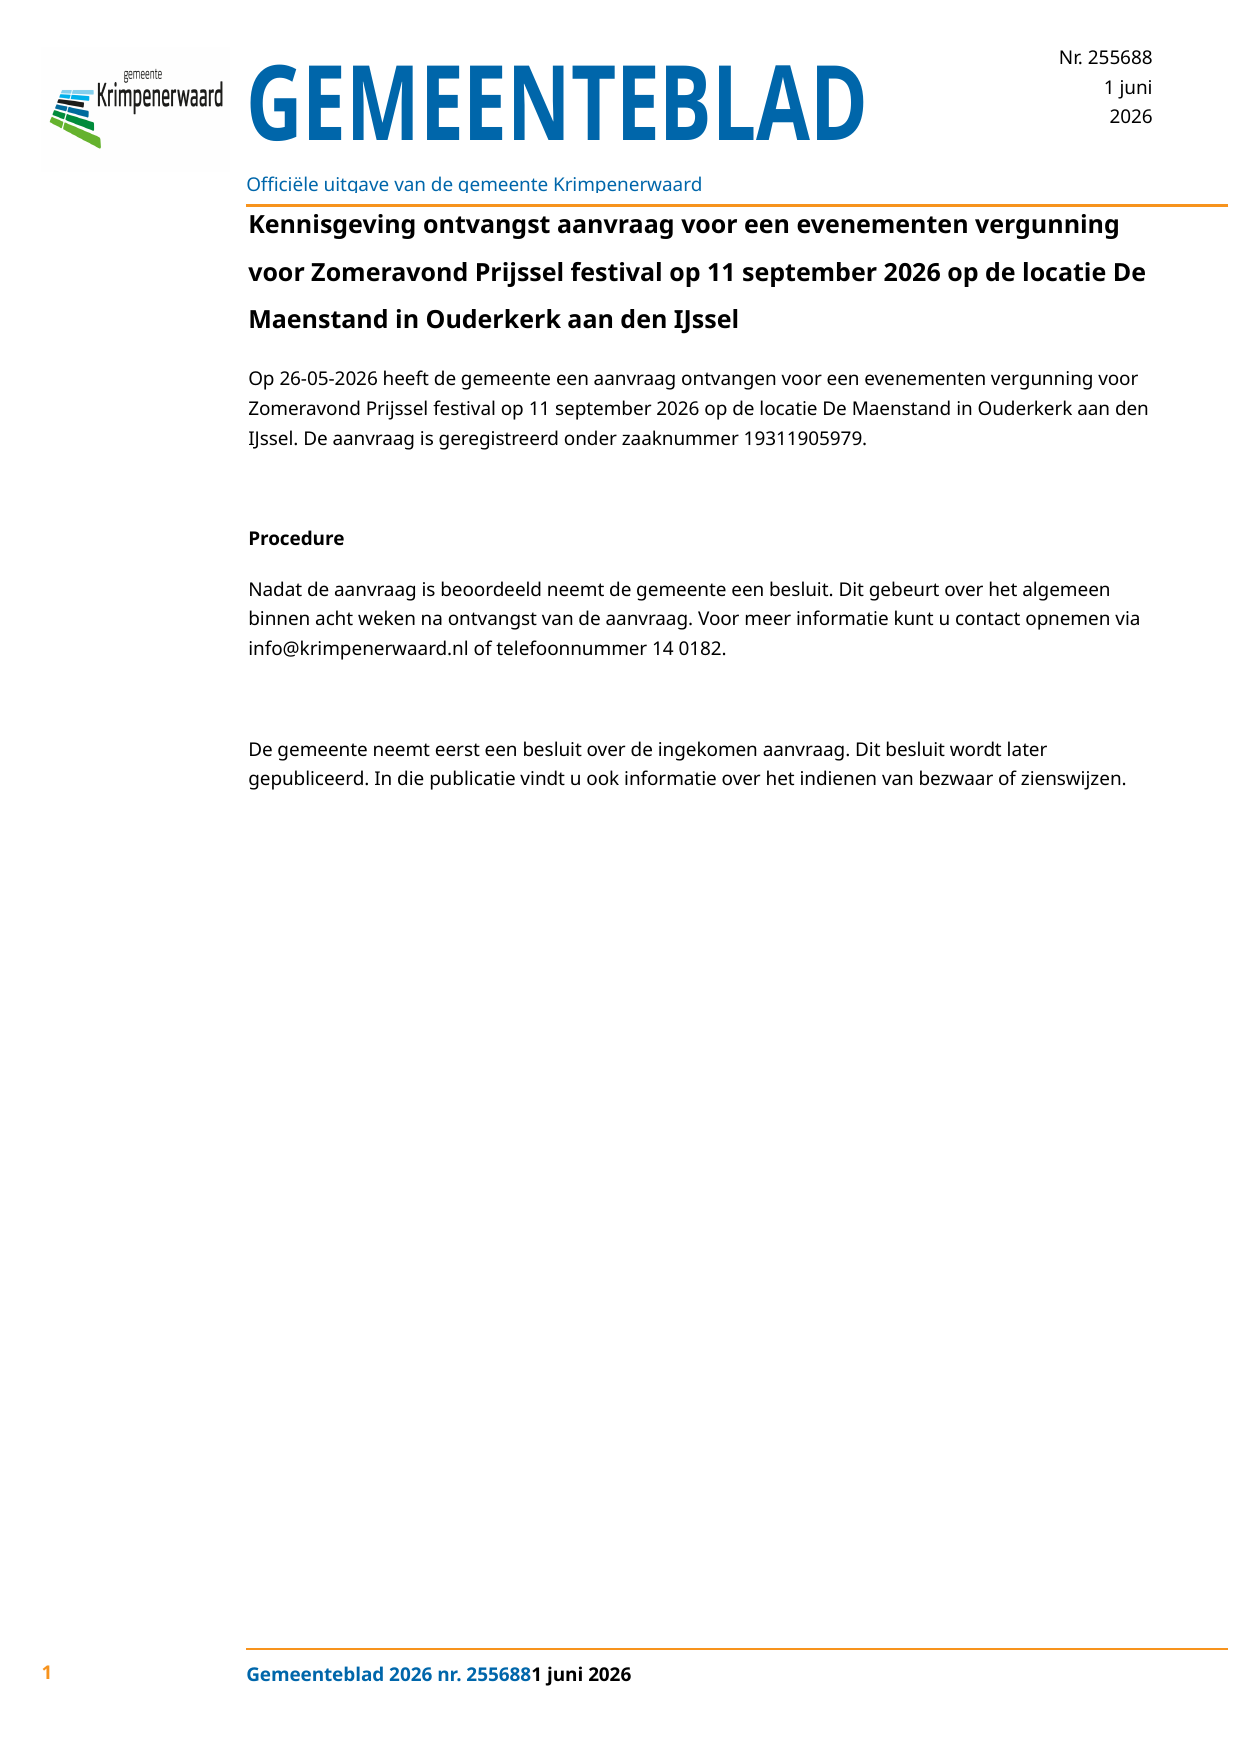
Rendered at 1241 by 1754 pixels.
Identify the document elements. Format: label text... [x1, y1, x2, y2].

text Op 26-05-2026 heeft de gemeente een aanvraag ontvangen voor een evenementen vergunning voor Zomeravond Prijssel festival op 11 september 2026 op de locatie De Maenstand in Ouderkerk aan den IJssel. De aanvraag is geregistreerd onder zaaknummer 19311905979. [248, 366, 1152, 450]
text Nadat de aanvraag is beoordeeld neemt de gemeente een besluit. Dit gebeurt over het algemeen binnen acht weken na ontvangst van de aanvraag. Voor meer informatie kunt u contact opnemen via info@krimpenerwaard.nl of telefoonnummer 14 0182. [248, 576, 1152, 661]
text Procedure [248, 526, 1152, 551]
text De gemeente neemt eerst een besluit over de ingekomen aanvraag. Dit besluit wordt later gepubliceerd. In die publicatie vindt u ook informatie over het indienen van bezwaar of zienswijzen. [248, 736, 1152, 791]
text Kennisgeving ontvangst aanvraag voor een evenementen vergunning voor Zomeravond Prijssel festival op 11 september 2026 op de locatie De Maenstand in Ouderkerk aan den IJssel [248, 207, 1152, 336]
picture [41, 47, 231, 172]
